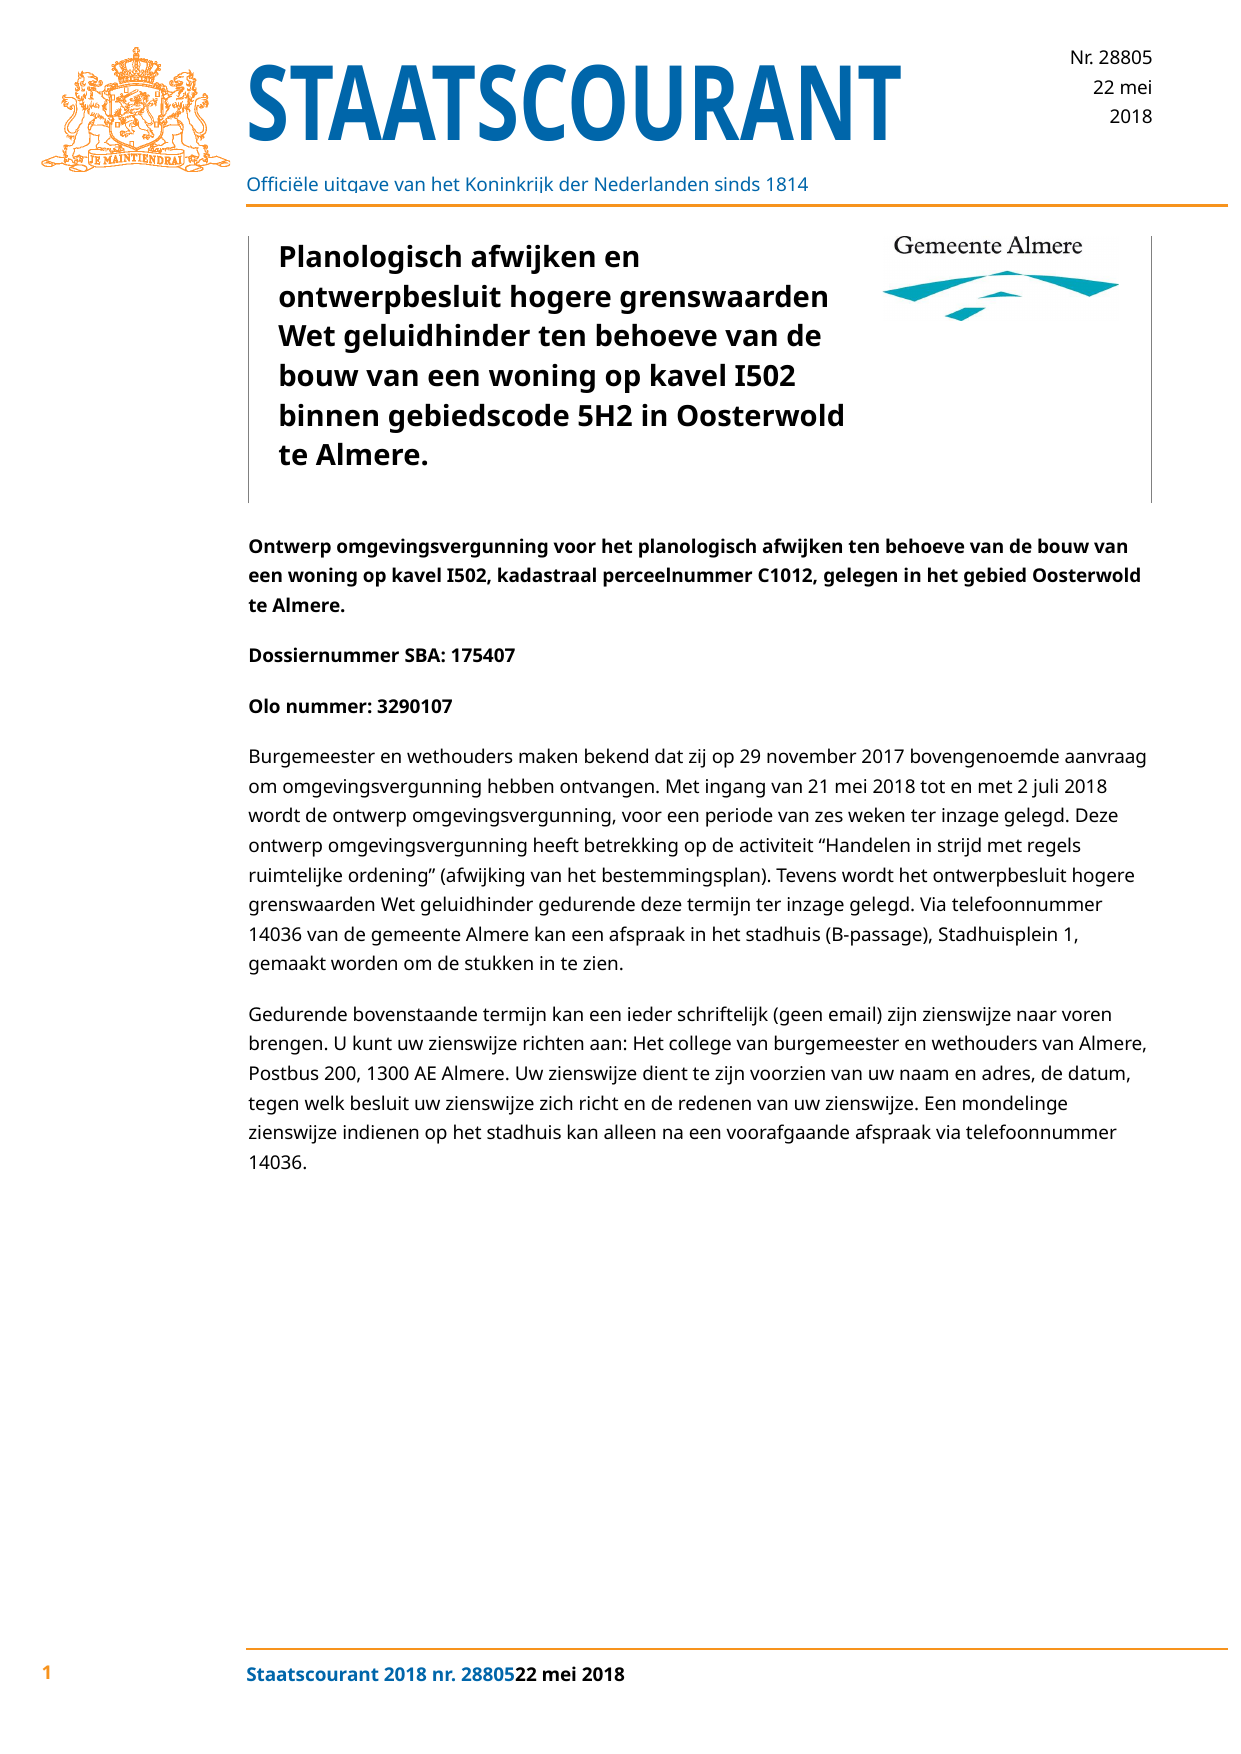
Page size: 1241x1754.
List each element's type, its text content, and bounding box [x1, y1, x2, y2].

table_header [850, 236, 1151, 503]
picture [882, 236, 1119, 321]
text Olo nummer: 3290107 [248, 693, 1152, 719]
text Gedurende bovenstaande termijn kan een ieder schriftelijk (geen email) zijn zienswijze naar voren brengen. U kunt uw zienswijze richten aan: Het college van burgemeester en wethouders van Almere, Postbus 200, 1300 AE Almere. Uw zienswijze dient te zijn voorzien van uw naam en adres, de datum, tegen welk besluit uw zienswijze zich richt en de redenen van uw zienswijze. Een mondelinge zienswijze indienen op het stadhuis kan alleen na een voorafgaande afspraak via telefoonnummer 14036. [248, 1001, 1152, 1174]
picture [41, 47, 231, 172]
text Dossiernummer SBA: 175407 [248, 643, 1152, 668]
text Burgemeester en wethouders maken bekend dat zij op 29 november 2017 bovengenoemde aanvraag om omgevingsvergunning hebben ontvangen. Met ingang van 21 mei 2018 tot en met 2 juli 2018 wordt de ontwerp omgevingsvergunning, voor een periode van zes weken ter inzage gelegd. Deze ontwerp omgevingsvergunning heeft betrekking op de activiteit “Handelen in strijd met regels ruimtelijke ordening” (afwijking van het bestemmingsplan). Tevens wordt het ontwerpbesluit hogere grenswaarden Wet geluidhinder gedurende deze termijn ter inzage gelegd. Via telefoonnummer 14036 van de gemeente Almere kan een afspraak in het stadhuis (B-passage), Stadhuisplein 1, gemaakt worden om de stukken in te zien. [248, 743, 1152, 976]
table_header Planologisch afwijken en ontwerpbesluit hogere grenswaarden Wet geluidhinder ten behoeve van de bouw van een woning op kavel I502 binnen gebiedscode 5H2 in Oosterwold te Almere. [249, 236, 850, 503]
text Ontwerp omgevingsvergunning voor het planologisch afwijken ten behoeve van de bouw van een woning op kavel I502, kadastraal perceelnummer C1012, gelegen in het gebied Oosterwold te Almere. [248, 533, 1152, 618]
